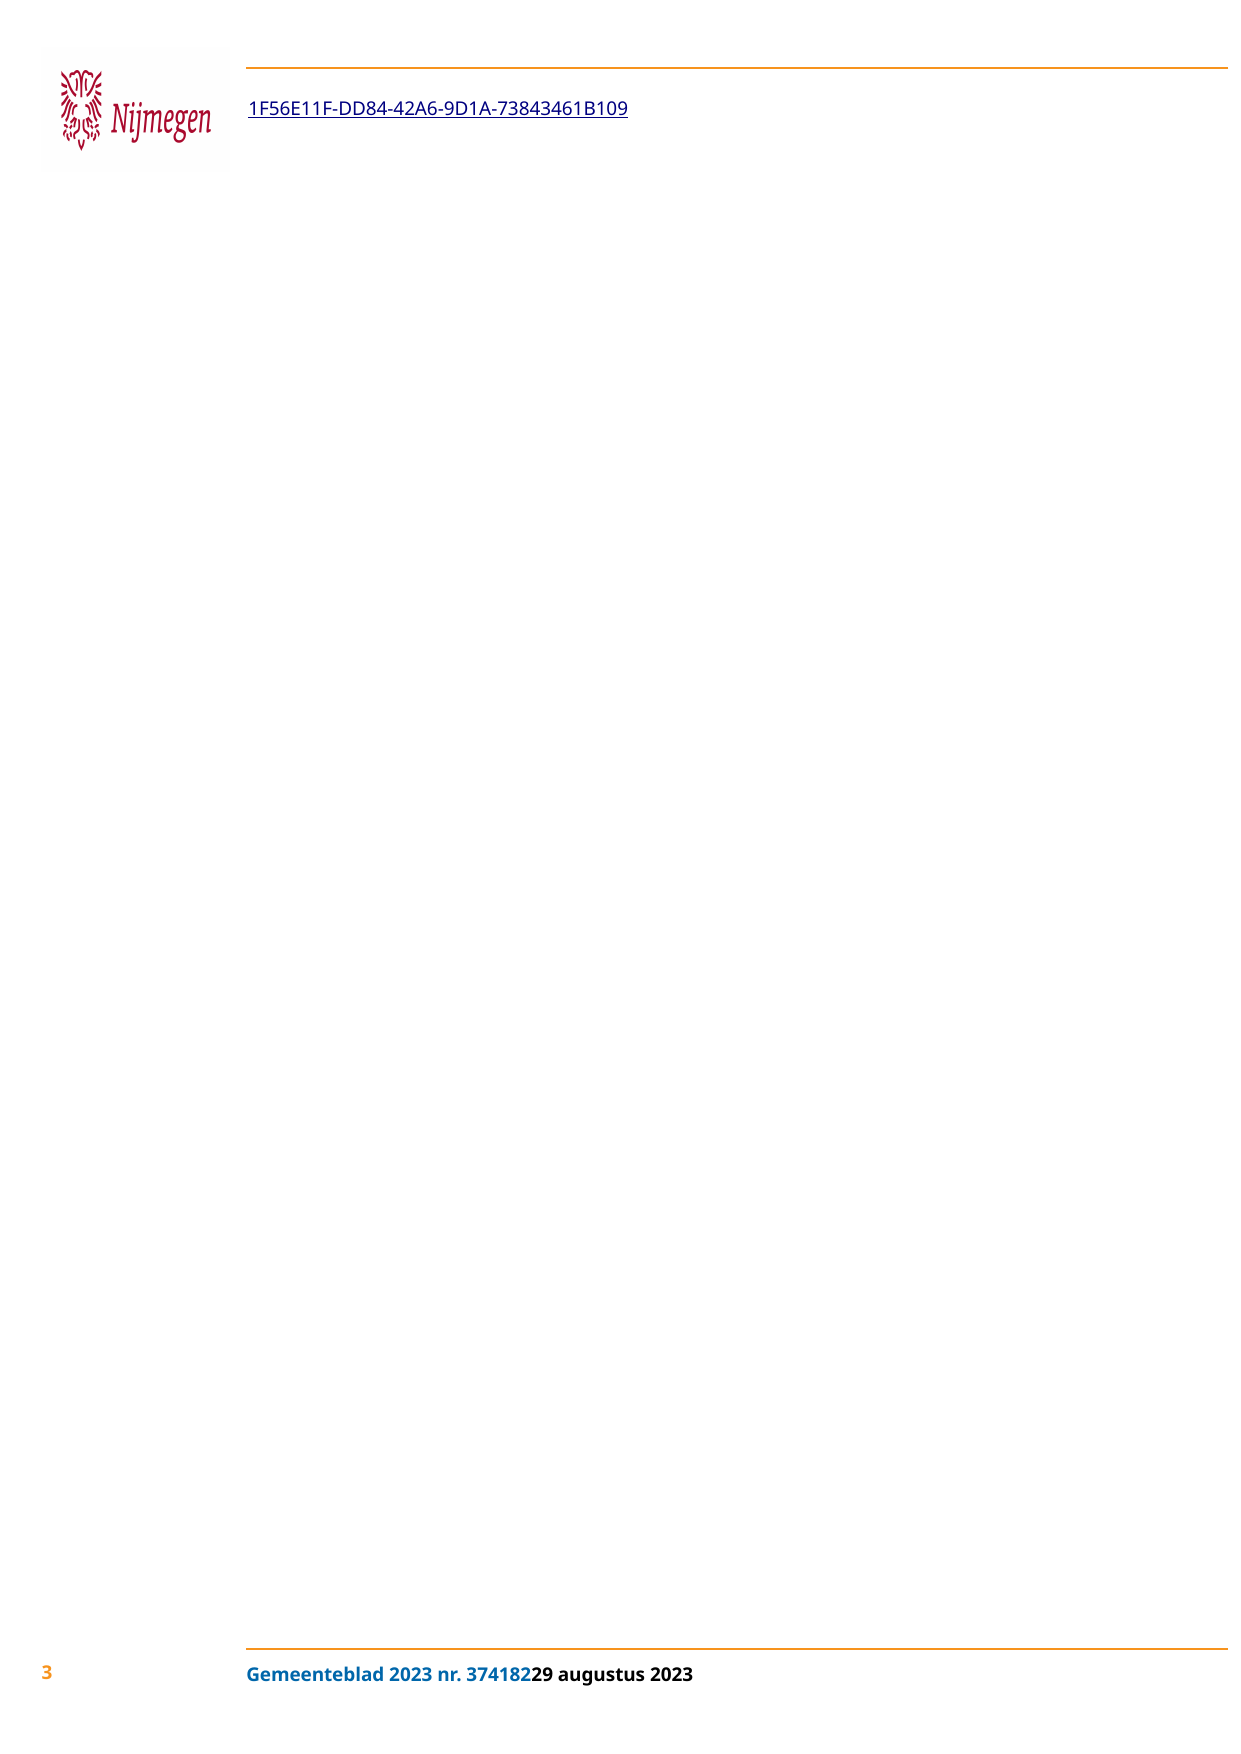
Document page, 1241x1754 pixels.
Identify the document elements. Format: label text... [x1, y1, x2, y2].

text 1F56E11F-DD84-42A6-9D1A-73843461B109 [248, 95, 1152, 121]
picture [41, 47, 231, 172]
